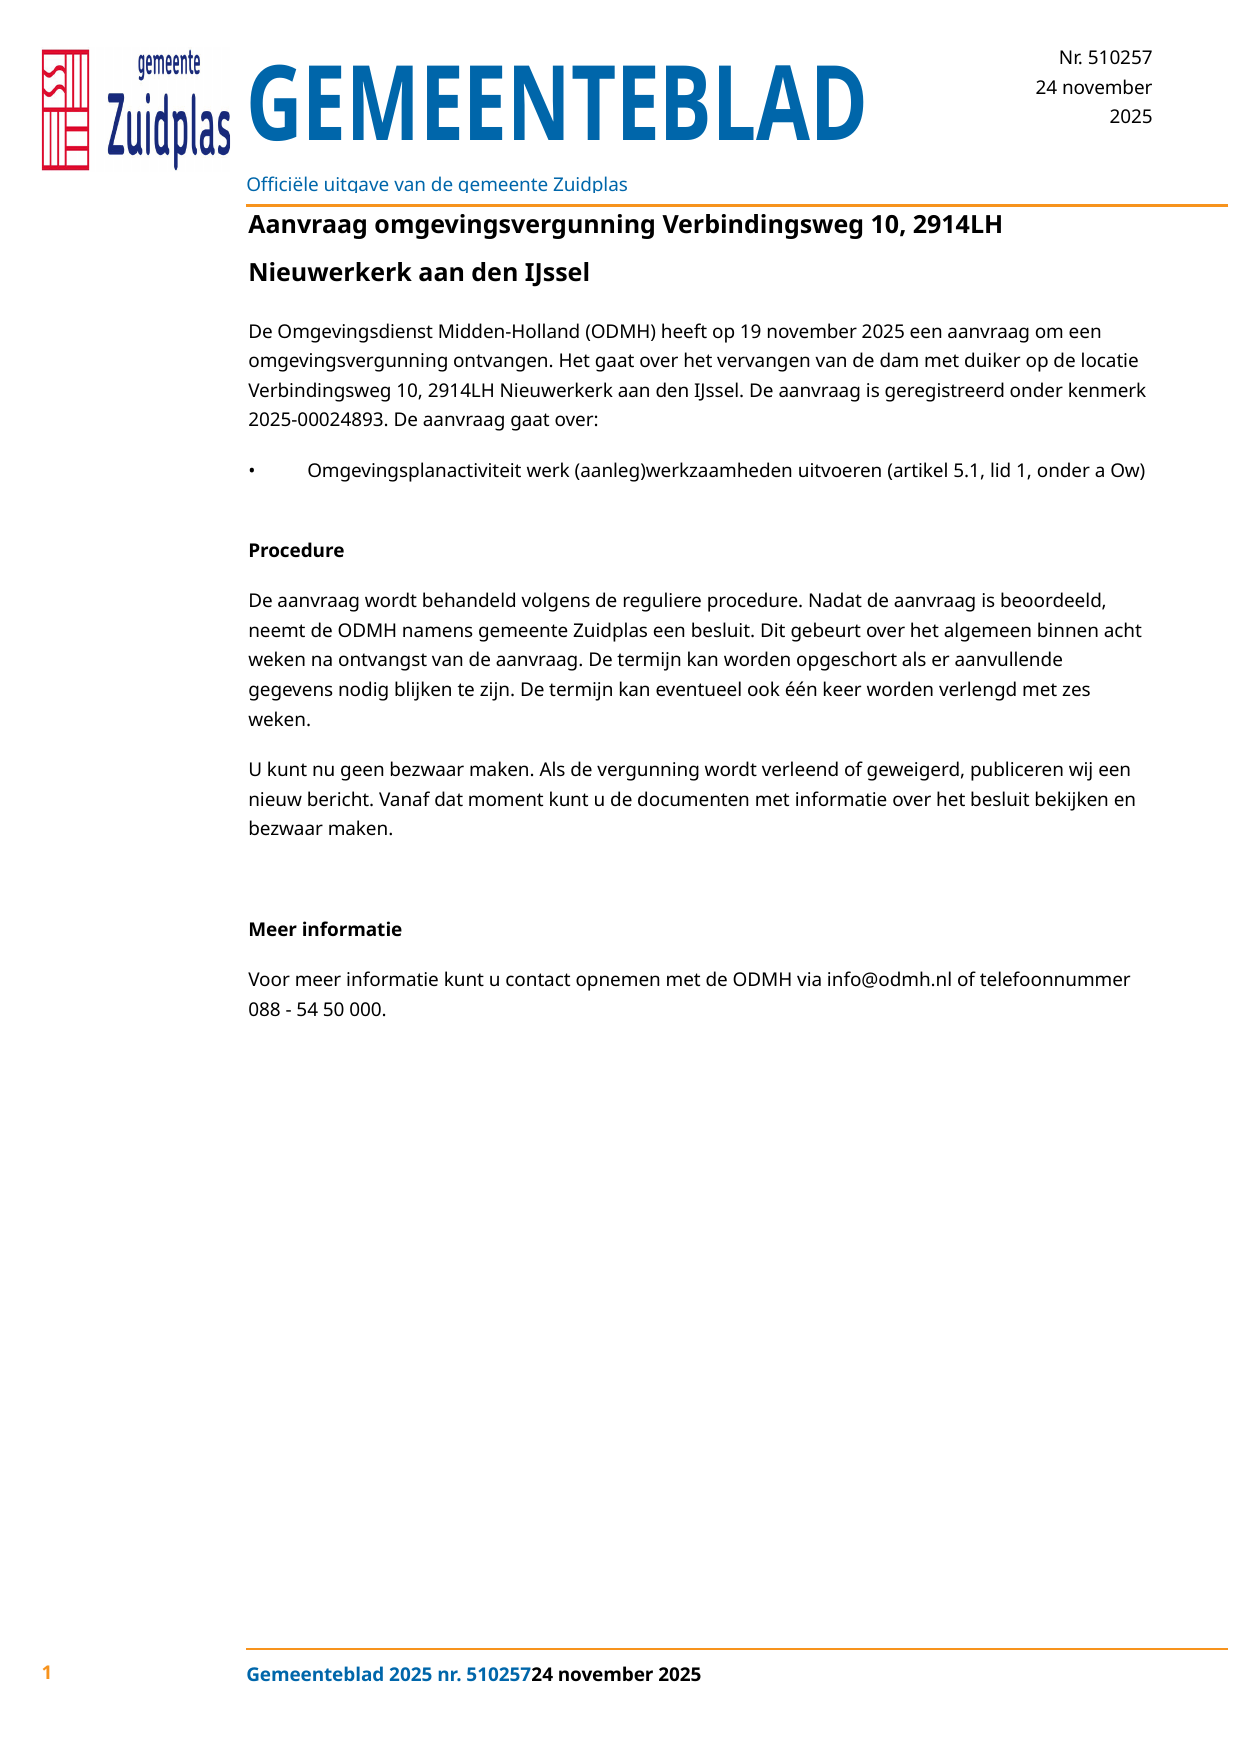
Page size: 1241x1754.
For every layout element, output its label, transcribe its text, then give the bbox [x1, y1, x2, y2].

text De aanvraag wordt behandeld volgens de reguliere procedure. Nadat de aanvraag is beoordeeld, neemt de ODMH namens gemeente Zuidplas een besluit. Dit gebeurt over het algemeen binnen acht weken na ontvangst van de aanvraag. De termijn kan worden opgeschort als er aanvullende gegevens nodig blijken te zijn. De termijn kan eventueel ook één keer worden verlengd met zes weken. [248, 587, 1152, 732]
text Aanvraag omgevingsvergunning Verbindingsweg 10, 2914LH Nieuwerkerk aan den IJssel [248, 207, 1152, 288]
picture [41, 47, 231, 172]
list Omgevingsplanactiviteit werk (aanleg)werkzaamheden uitvoeren (artikel 5.1, lid 1, onder a Ow) [248, 457, 1152, 483]
text Voor meer informatie kunt u contact opnemen met de ODMH via info@odmh.nl of telefoonnummer 088 - 54 50 000. [248, 967, 1152, 1022]
text Procedure [248, 537, 1152, 563]
text De Omgevingsdienst Midden-Holland (ODMH) heeft op 19 november 2025 een aanvraag om een omgevingsvergunning ontvangen. Het gaat over het vervangen van de dam met duiker op de locatie Verbindingsweg 10, 2914LH Nieuwerkerk aan den IJssel. De aanvraag is geregistreerd onder kenmerk 2025-00024893. De aanvraag gaat over: [248, 318, 1152, 432]
text Meer informatie [248, 916, 1152, 942]
text U kunt nu geen bezwaar maken. Als de vergunning wordt verleend of geweigerd, publiceren wij een nieuw bericht. Vanaf dat moment kunt u de documenten met informatie over het besluit bekijken en bezwaar maken. [248, 756, 1152, 841]
